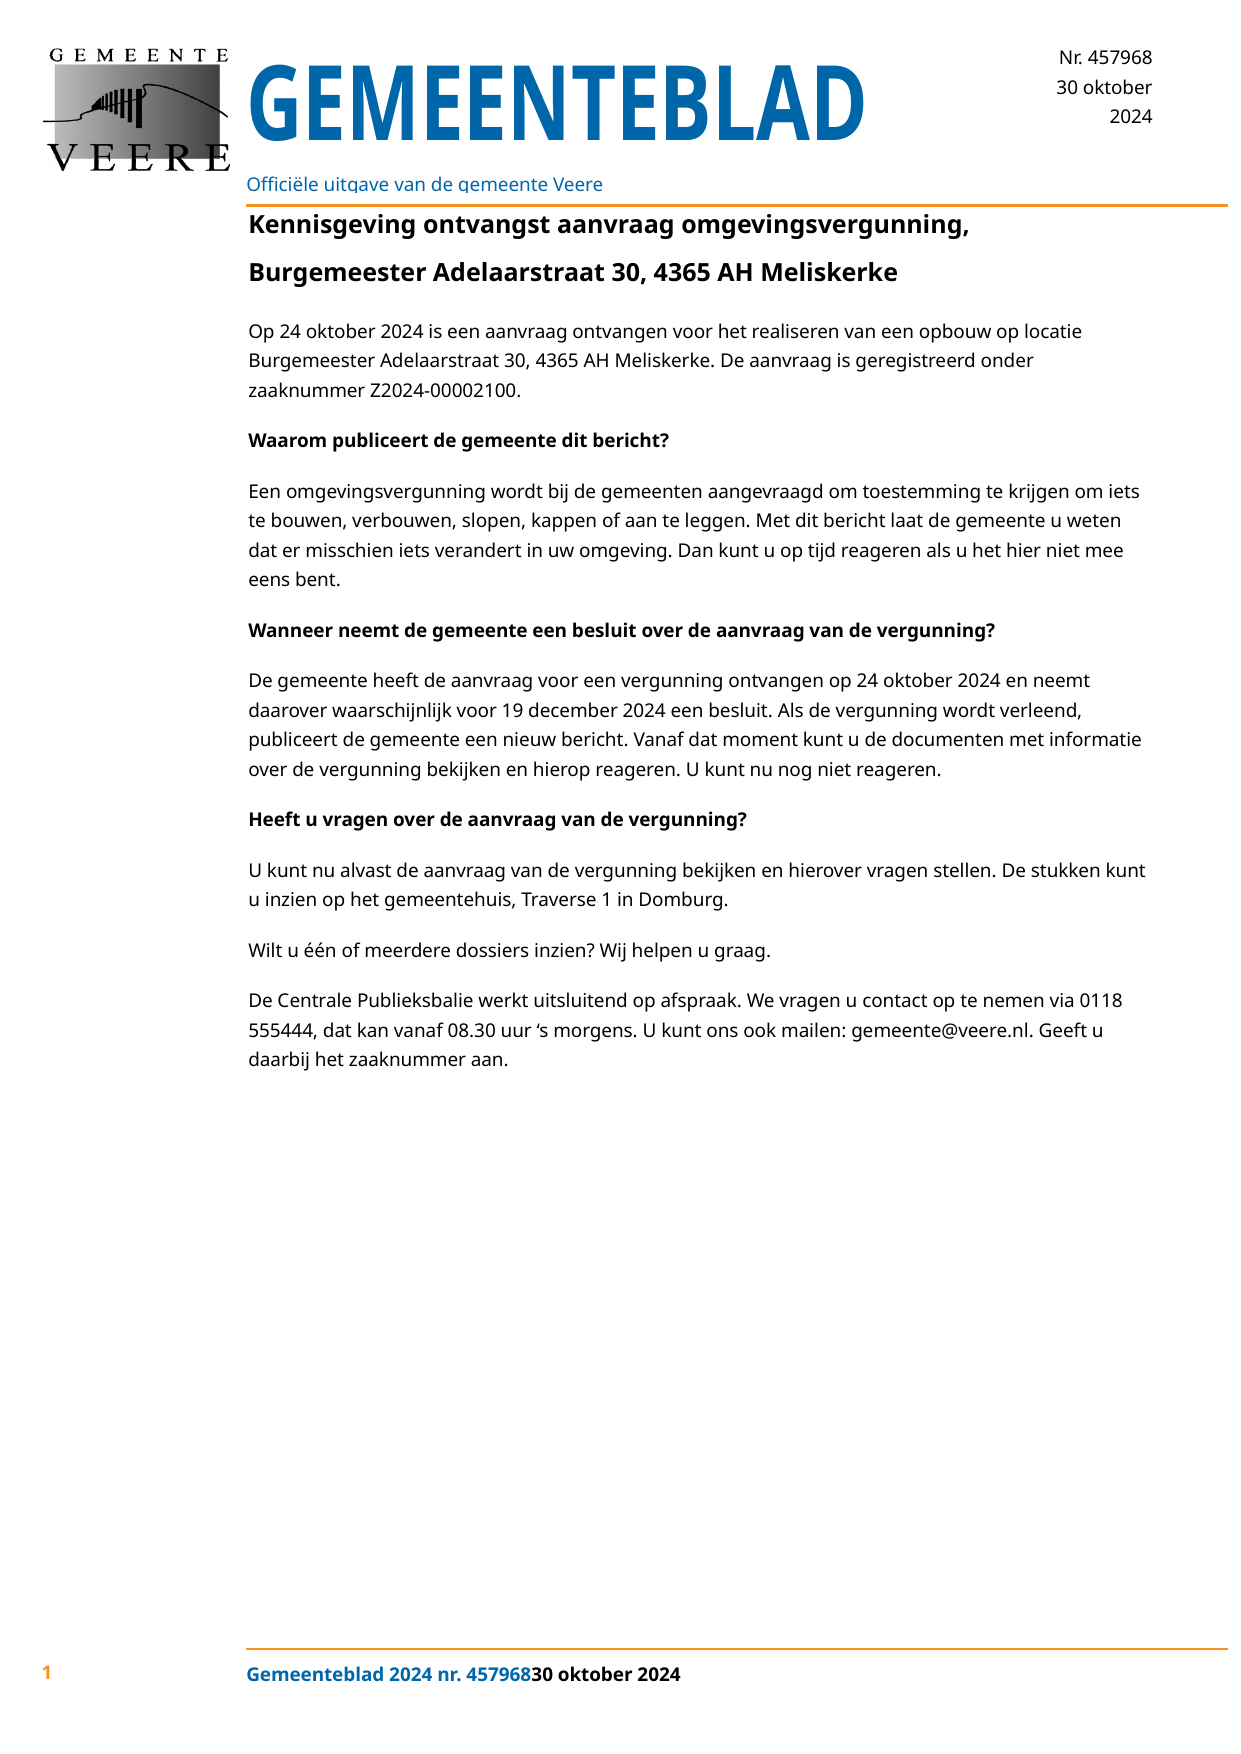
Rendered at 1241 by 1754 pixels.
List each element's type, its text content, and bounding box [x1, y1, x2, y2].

text Wilt u één of meerdere dossiers inzien? Wij helpen u graag. [248, 937, 1152, 963]
text U kunt nu alvast de aanvraag van de vergunning bekijken en hierover vragen stellen. De stukken kunt u inzien op het gemeentehuis, Traverse 1 in Domburg. [248, 857, 1152, 912]
text Waarom publiceert de gemeente dit bericht? [248, 427, 1152, 453]
text De gemeente heeft de aanvraag voor een vergunning ontvangen op 24 oktober 2024 en neemt daarover waarschijnlijk voor 19 december 2024 een besluit. Als de vergunning wordt verleend, publiceert de gemeente een nieuw bericht. Vanaf dat moment kunt u de documenten met informatie over de vergunning bekijken en hierop reageren. U kunt nu nog niet reageren. [248, 667, 1152, 782]
text Kennisgeving ontvangst aanvraag omgevingsvergunning, Burgemeester Adelaarstraat 30, 4365 AH Meliskerke [248, 207, 1152, 288]
picture [41, 47, 231, 172]
text Wanneer neemt de gemeente een besluit over de aanvraag van de vergunning? [248, 617, 1152, 643]
text Een omgevingsvergunning wordt bij de gemeenten aangevraagd om toestemming te krijgen om iets te bouwen, verbouwen, slopen, kappen of aan te leggen. Met dit bericht laat de gemeente u weten dat er misschien iets verandert in uw omgeving. Dan kunt u op tijd reageren als u het hier niet mee eens bent. [248, 478, 1152, 592]
text De Centrale Publieksbalie werkt uitsluitend op afspraak. We vragen u contact op te nemen via 0118 555444, dat kan vanaf 08.30 uur ‘s morgens. U kunt ons ook mailen: gemeente@veere.nl. Geeft u daarbij het zaaknummer aan. [248, 987, 1152, 1072]
text Op 24 oktober 2024 is een aanvraag ontvangen voor het realiseren van een opbouw op locatie Burgemeester Adelaarstraat 30, 4365 AH Meliskerke. De aanvraag is geregistreerd onder zaaknummer Z2024-00002100. [248, 318, 1152, 403]
text Heeft u vragen over de aanvraag van de vergunning? [248, 807, 1152, 832]
